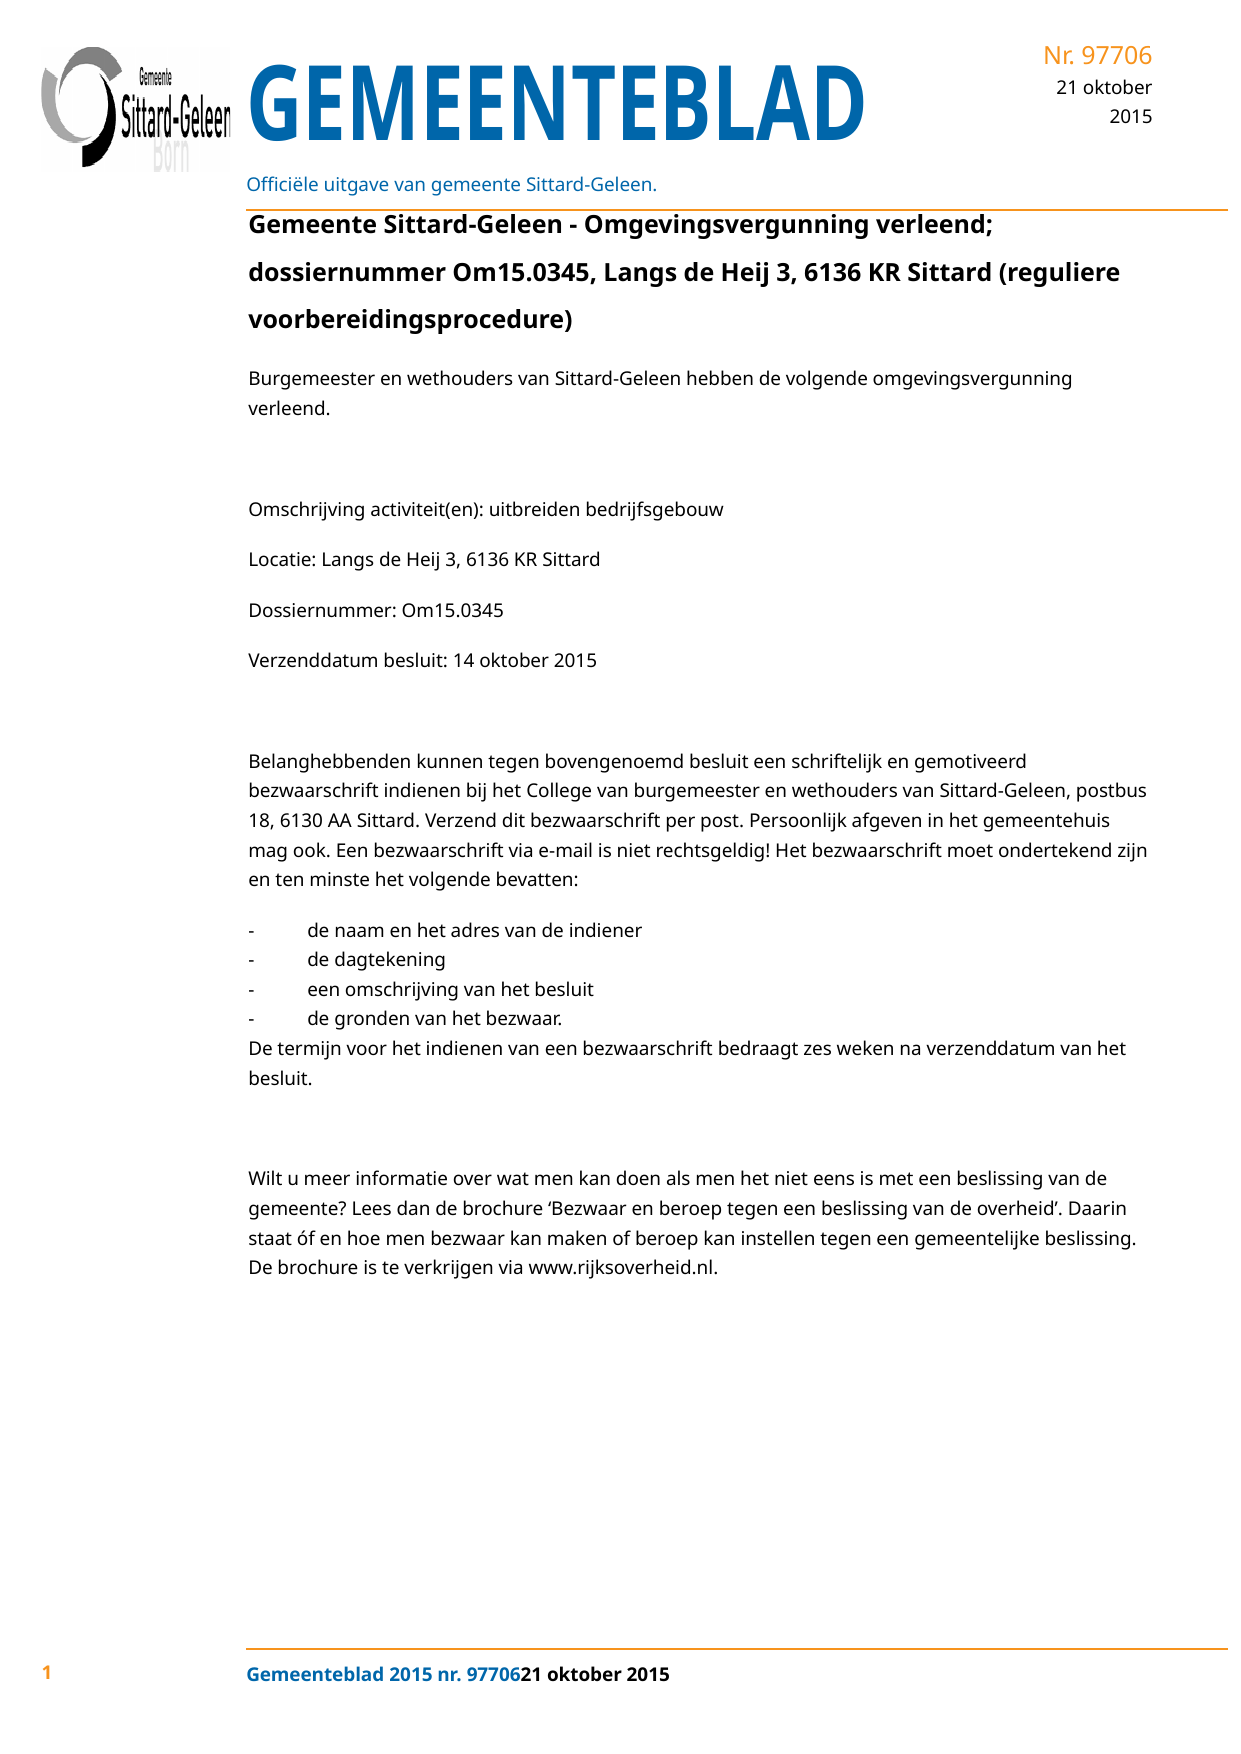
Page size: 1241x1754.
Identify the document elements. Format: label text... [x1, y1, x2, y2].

text Dossiernummer: Om15.0345 [248, 597, 1152, 622]
text Locatie: Langs de Heij 3, 6136 KR Sittard [248, 546, 1152, 572]
list de gronden van het bezwaar. [248, 1006, 1152, 1031]
text Gemeente Sittard-Geleen - Omgevingsvergunning verleend; dossiernummer Om15.0345, Langs de Heij 3, 6136 KR Sittard (reguliere voorbereidingsprocedure) [248, 211, 1152, 336]
text De termijn voor het indienen van een bezwaarschrift bedraagt zes weken na verzenddatum van het besluit. [248, 1035, 1152, 1090]
text Belanghebbenden kunnen tegen bovengenoemd besluit een schriftelijk en gemotiveerd bezwaarschrift indienen bij het College van burgemeester en wethouders van Sittard-Geleen, postbus 18, 6130 AA Sittard. Verzend dit bezwaarschrift per post. Persoonlijk afgeven in het gemeentehuis mag ook. Een bezwaarschrift via e-mail is niet rechtsgeldig! Het bezwaarschrift moet ondertekend zijn en ten minste het volgende bevatten: [248, 748, 1152, 892]
list de dagtekening [248, 946, 1152, 972]
list de naam en het adres van de indiener [248, 917, 1152, 942]
text Burgemeester en wethouders van Sittard-Geleen hebben de volgende omgevingsvergunning verleend. [248, 366, 1152, 421]
list een omschrijving van het besluit [248, 976, 1152, 1002]
picture [41, 47, 231, 172]
text Wilt u meer informatie over wat men kan doen als men het niet eens is met een beslissing van de gemeente? Lees dan de brochure ‘Bezwaar en beroep tegen een beslissing van de overheid’. Daarin staat óf en hoe men bezwaar kan maken of beroep kan instellen tegen een gemeentelijke beslissing. De brochure is te verkrijgen via www.rijksoverheid.nl. [248, 1166, 1152, 1280]
text Verzenddatum besluit: 14 oktober 2015 [248, 647, 1152, 673]
text Omschrijving activiteit(en): uitbreiden bedrijfsgebouw [248, 496, 1152, 522]
